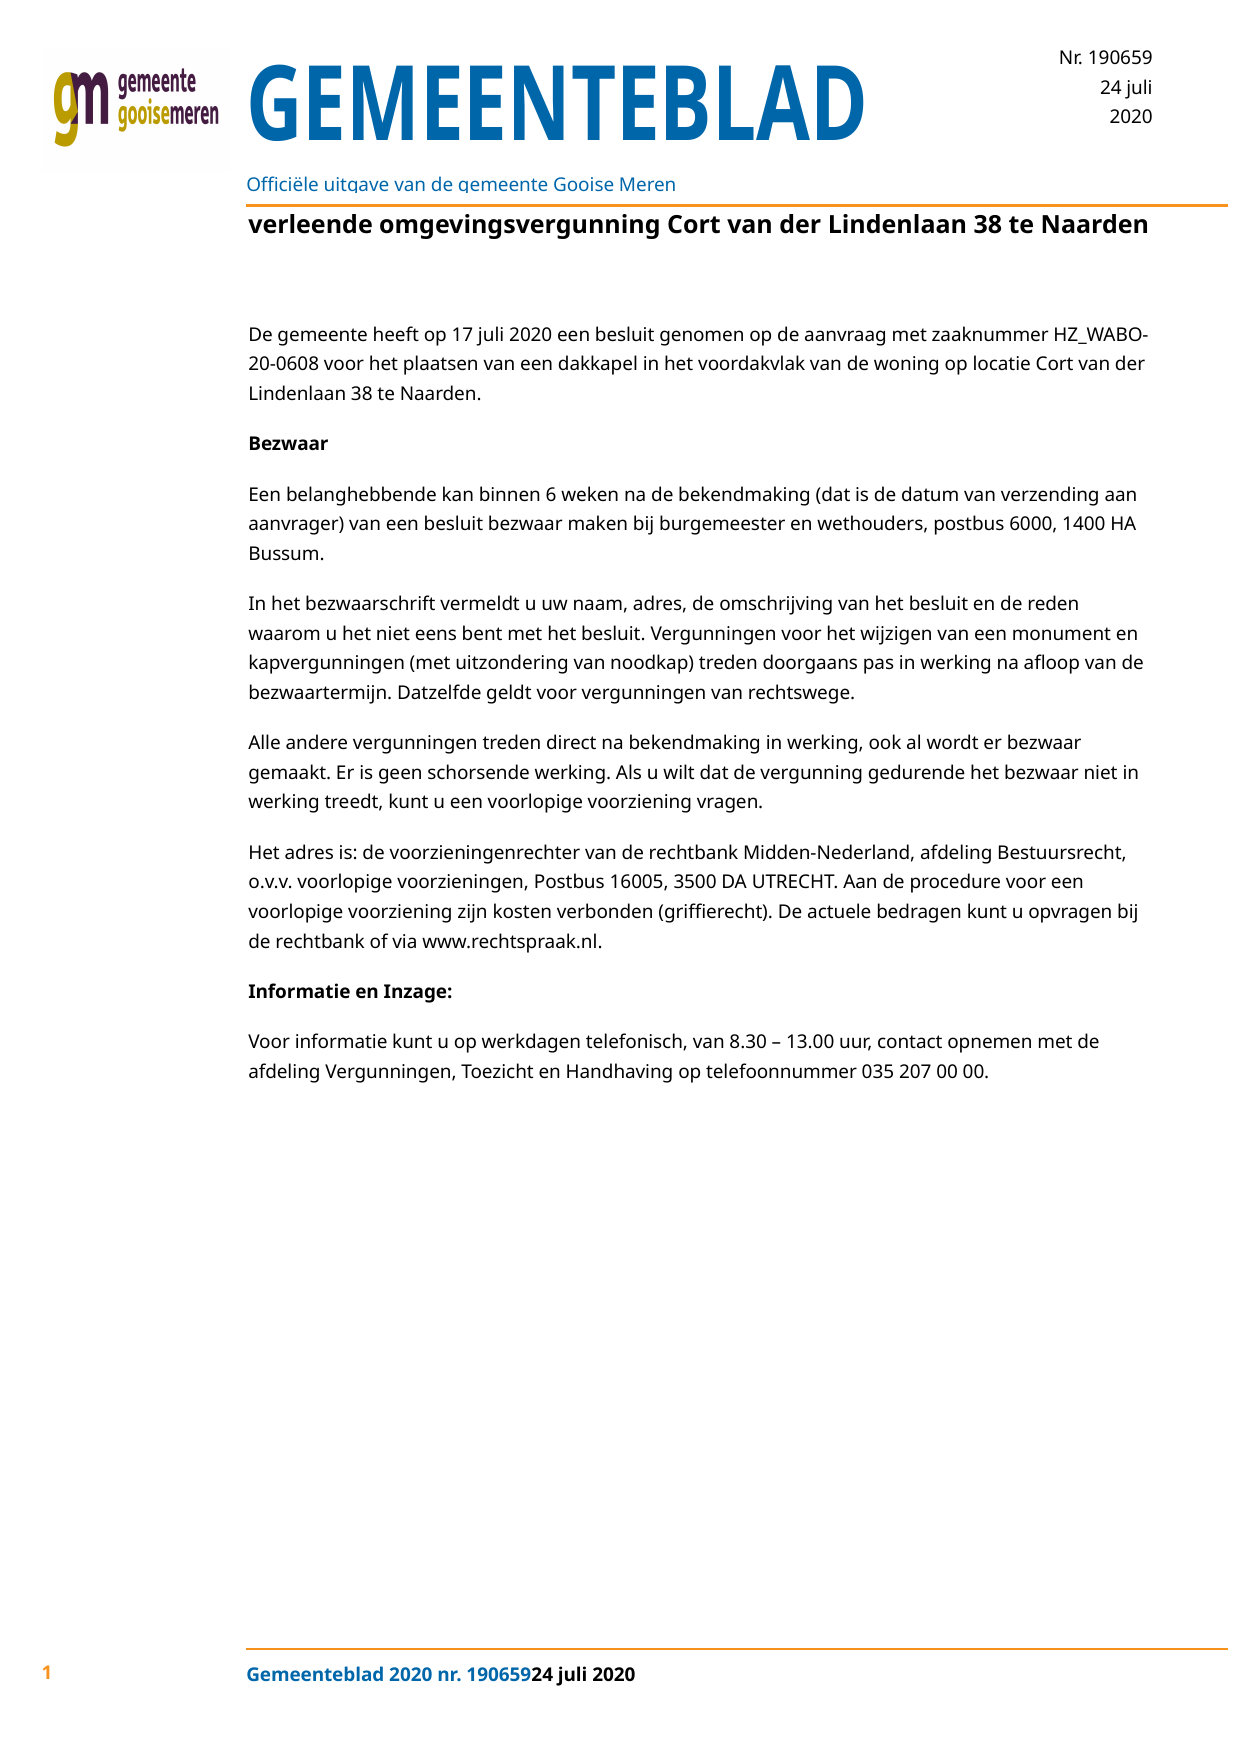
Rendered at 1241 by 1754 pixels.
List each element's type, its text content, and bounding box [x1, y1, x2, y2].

text Een belanghebbende kan binnen 6 weken na de bekendmaking (dat is de datum van verzending aan aanvrager) van een besluit bezwaar maken bij burgemeester en wethouders, postbus 6000, 1400 HA Bussum. [248, 481, 1152, 566]
text Alle andere vergunningen treden direct na bekendmaking in werking, ook al wordt er bezwaar gemaakt. Er is geen schorsende werking. Als u wilt dat de vergunning gedurende het bezwaar niet in werking treedt, kunt u een voorlopige voorziening vragen. [248, 729, 1152, 814]
text Bezwaar [248, 430, 1152, 456]
text Informatie en Inzage: [248, 978, 1152, 1004]
picture [41, 47, 231, 172]
text verleende omgevingsvergunning Cort van der Lindenlaan 38 te Naarden [248, 207, 1152, 241]
text Het adres is: de voorzieningenrechter van de rechtbank Midden-Nederland, afdeling Bestuursrecht, o.v.v. voorlopige voorzieningen, Postbus 16005, 3500 DA UTRECHT. Aan de procedure voor een voorlopige voorziening zijn kosten verbonden (griffierecht). De actuele bedragen kunt u opvragen bij de rechtbank of via www.rechtspraak.nl. [248, 839, 1152, 953]
text In het bezwaarschrift vermeldt u uw naam, adres, de omschrijving van het besluit en de reden waarom u het niet eens bent met het besluit. Vergunningen voor het wijzigen van een monument en kapvergunningen (met uitzondering van noodkap) treden doorgaans pas in werking na afloop van de bezwaartermijn. Datzelfde geldt voor vergunningen van rechtswege. [248, 590, 1152, 705]
text De gemeente heeft op 17 juli 2020 een besluit genomen op de aanvraag met zaaknummer HZ_WABO-20-0608 voor het plaatsen van een dakkapel in het voordakvlak van de woning op locatie Cort van der Lindenlaan 38 te Naarden. [248, 321, 1152, 406]
text Voor informatie kunt u op werkdagen telefonisch, van 8.30 – 13.00 uur, contact opnemen met de afdeling Vergunningen, Toezicht en Handhaving op telefoonnummer 035 207 00 00. [248, 1029, 1152, 1084]
